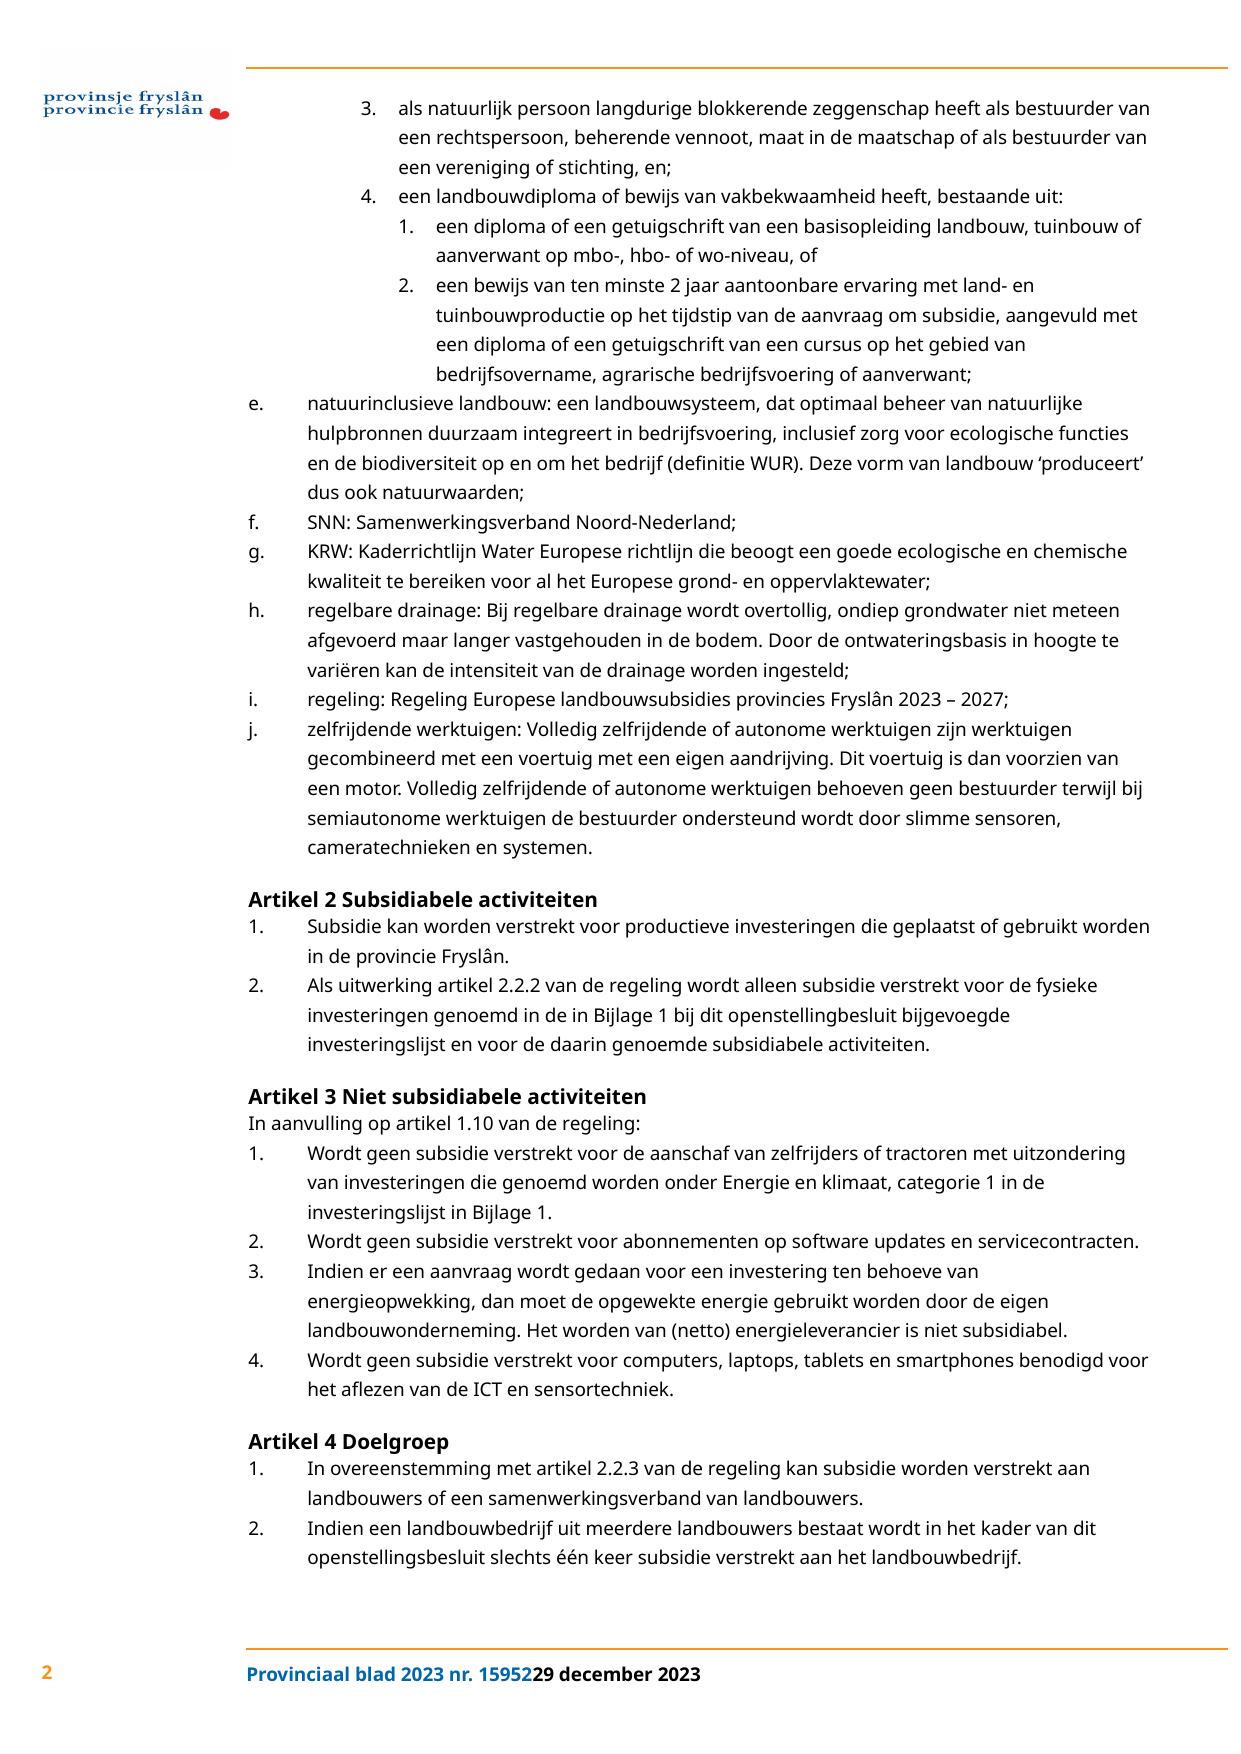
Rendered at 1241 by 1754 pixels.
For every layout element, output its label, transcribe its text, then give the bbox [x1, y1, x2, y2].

picture [41, 47, 231, 172]
list Indien er een aanvraag wordt gedaan voor een investering ten behoeve van energieopwekking, dan moet de opgewekte energie gebruikt worden door de eigen landbouwonderneming. Het worden van (netto) energieleverancier is niet subsidiabel. [248, 1258, 1152, 1343]
list regeling: Regeling Europese landbouwsubsidies provincies Fryslân 2023 – 2027; [248, 686, 1152, 712]
list SNN: Samenwerkingsverband Noord-Nederland; [248, 509, 1152, 535]
list zelfrijdende werktuigen: Volledig zelfrijdende of autonome werktuigen zijn werktuigen gecombineerd met een voertuig met een eigen aandrijving. Dit voertuig is dan voorzien van een motor. Volledig zelfrijdende of autonome werktuigen behoeven geen bestuurder terwijl bij semiautonome werktuigen de bestuurder ondersteund wordt door slimme sensoren, cameratechnieken en systemen. [248, 716, 1152, 860]
list regelbare drainage: Bij regelbare drainage wordt overtollig, ondiep grondwater niet meteen afgevoerd maar langer vastgehouden in de bodem. Door de ontwateringsbasis in hoogte te variëren kan de intensiteit van de drainage worden ingesteld; [248, 598, 1152, 683]
list KRW: Kaderrichtlijn Water Europese richtlijn die beoogt een goede ecologische en chemische kwaliteit te bereiken voor al het Europese grond- en oppervlaktewater; [248, 538, 1152, 594]
list Indien een landbouwbedrijf uit meerdere landbouwers bestaat wordt in het kader van dit openstellingsbesluit slechts één keer subsidie verstrekt aan het landbouwbedrijf. [248, 1515, 1152, 1570]
text Artikel 2 Subsidiabele activiteiten [248, 885, 1152, 913]
list In overeenstemming met artikel 2.2.3 van de regeling kan subsidie worden verstrekt aan landbouwers of een samenwerkingsverband van landbouwers. [248, 1456, 1152, 1511]
list een diploma of een getuigschrift van een basisopleiding landbouw, tuinbouw of aanverwant op mbo-, hbo- of wo-niveau, of [398, 213, 1152, 268]
list Als uitwerking artikel 2.2.2 van de regeling wordt alleen subsidie verstrekt voor de fysieke investeringen genoemd in de in Bijlage 1 bij dit openstellingbesluit bijgevoegde investeringslijst en voor de daarin genoemde subsidiabele activiteiten. [248, 972, 1152, 1057]
list Wordt geen subsidie verstrekt voor computers, laptops, tablets en smartphones benodigd voor het aflezen van de ICT en sensortechniek. [248, 1347, 1152, 1402]
list Wordt geen subsidie verstrekt voor de aanschaf van zelfrijders of tractoren met uitzondering van investeringen die genoemd worden onder Energie en klimaat, categorie 1 in de investeringslijst in Bijlage 1. [248, 1140, 1152, 1225]
list een landbouwdiploma of bewijs van vakbekwaamheid heeft, bestaande uit: [361, 183, 1152, 209]
list natuurinclusieve landbouw: een landbouwsysteem, dat optimaal beheer van natuurlijke hulpbronnen duurzaam integreert in bedrijfsvoering, inclusief zorg voor ecologische functies en de biodiversiteit op en om het bedrijf (definitie WUR). Deze vorm van landbouw ‘produceert’ dus ook natuurwaarden; [248, 391, 1152, 505]
list als natuurlijk persoon langdurige blokkerende zeggenschap heeft als bestuurder van een rechtspersoon, beherende vennoot, maat in de maatschap of als bestuurder van een vereniging of stichting, en; [361, 95, 1152, 180]
text Artikel 4 Doelgroep [248, 1427, 1152, 1456]
text In aanvulling op artikel 1.10 van de regeling: [248, 1110, 1152, 1136]
list een bewijs van ten minste 2 jaar aantoonbare ervaring met land- en tuinbouwproductie op het tijdstip van de aanvraag om subsidie, aangevuld met een diploma of een getuigschrift van een cursus op het gebied van bedrijfsovername, agrarische bedrijfsvoering of aanverwant; [398, 272, 1152, 387]
list Wordt geen subsidie verstrekt voor abonnementen op software updates en servicecontracten. [248, 1229, 1152, 1254]
text Artikel 3 Niet subsidiabele activiteiten [248, 1082, 1152, 1110]
list Subsidie kan worden verstrekt voor productieve investeringen die geplaatst of gebruikt worden in de provincie Fryslân. [248, 913, 1152, 968]
